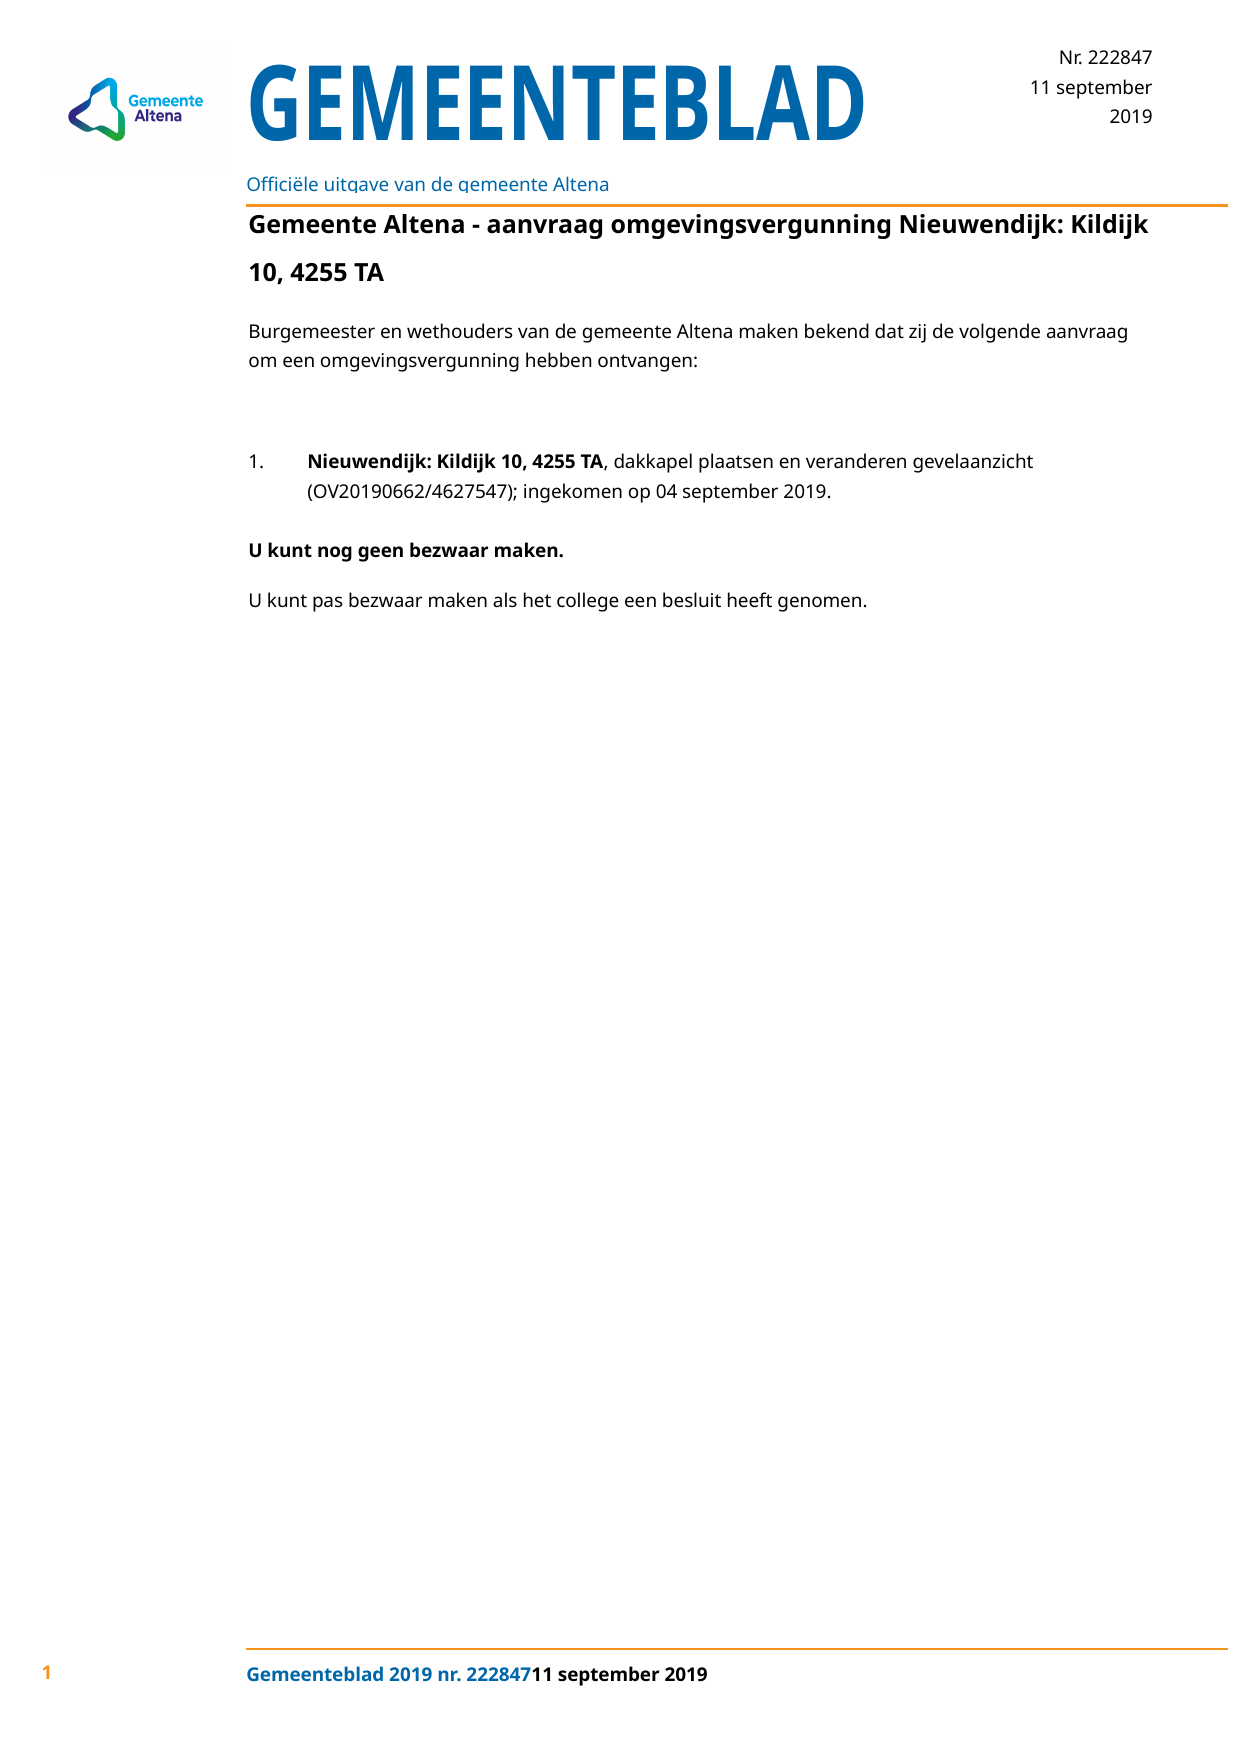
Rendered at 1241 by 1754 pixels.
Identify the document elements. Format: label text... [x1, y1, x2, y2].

text Burgemeester en wethouders van de gemeente Altena maken bekend dat zij de volgende aanvraag om een omgevingsvergunning hebben ontvangen: [248, 318, 1152, 373]
picture [41, 47, 231, 172]
text Gemeente Altena - aanvraag omgevingsvergunning Nieuwendijk: Kildijk 10, 4255 TA [248, 207, 1152, 288]
list Nieuwendijk: Kildijk 10, 4255 TA, dakkapel plaatsen en veranderen gevelaanzicht (OV20190662/4627547); ingekomen op 04 september 2019. [248, 448, 1152, 504]
text U kunt pas bezwaar maken als het college een besluit heeft genomen. [248, 587, 1152, 613]
text U kunt nog geen bezwaar maken. [248, 537, 1152, 563]
